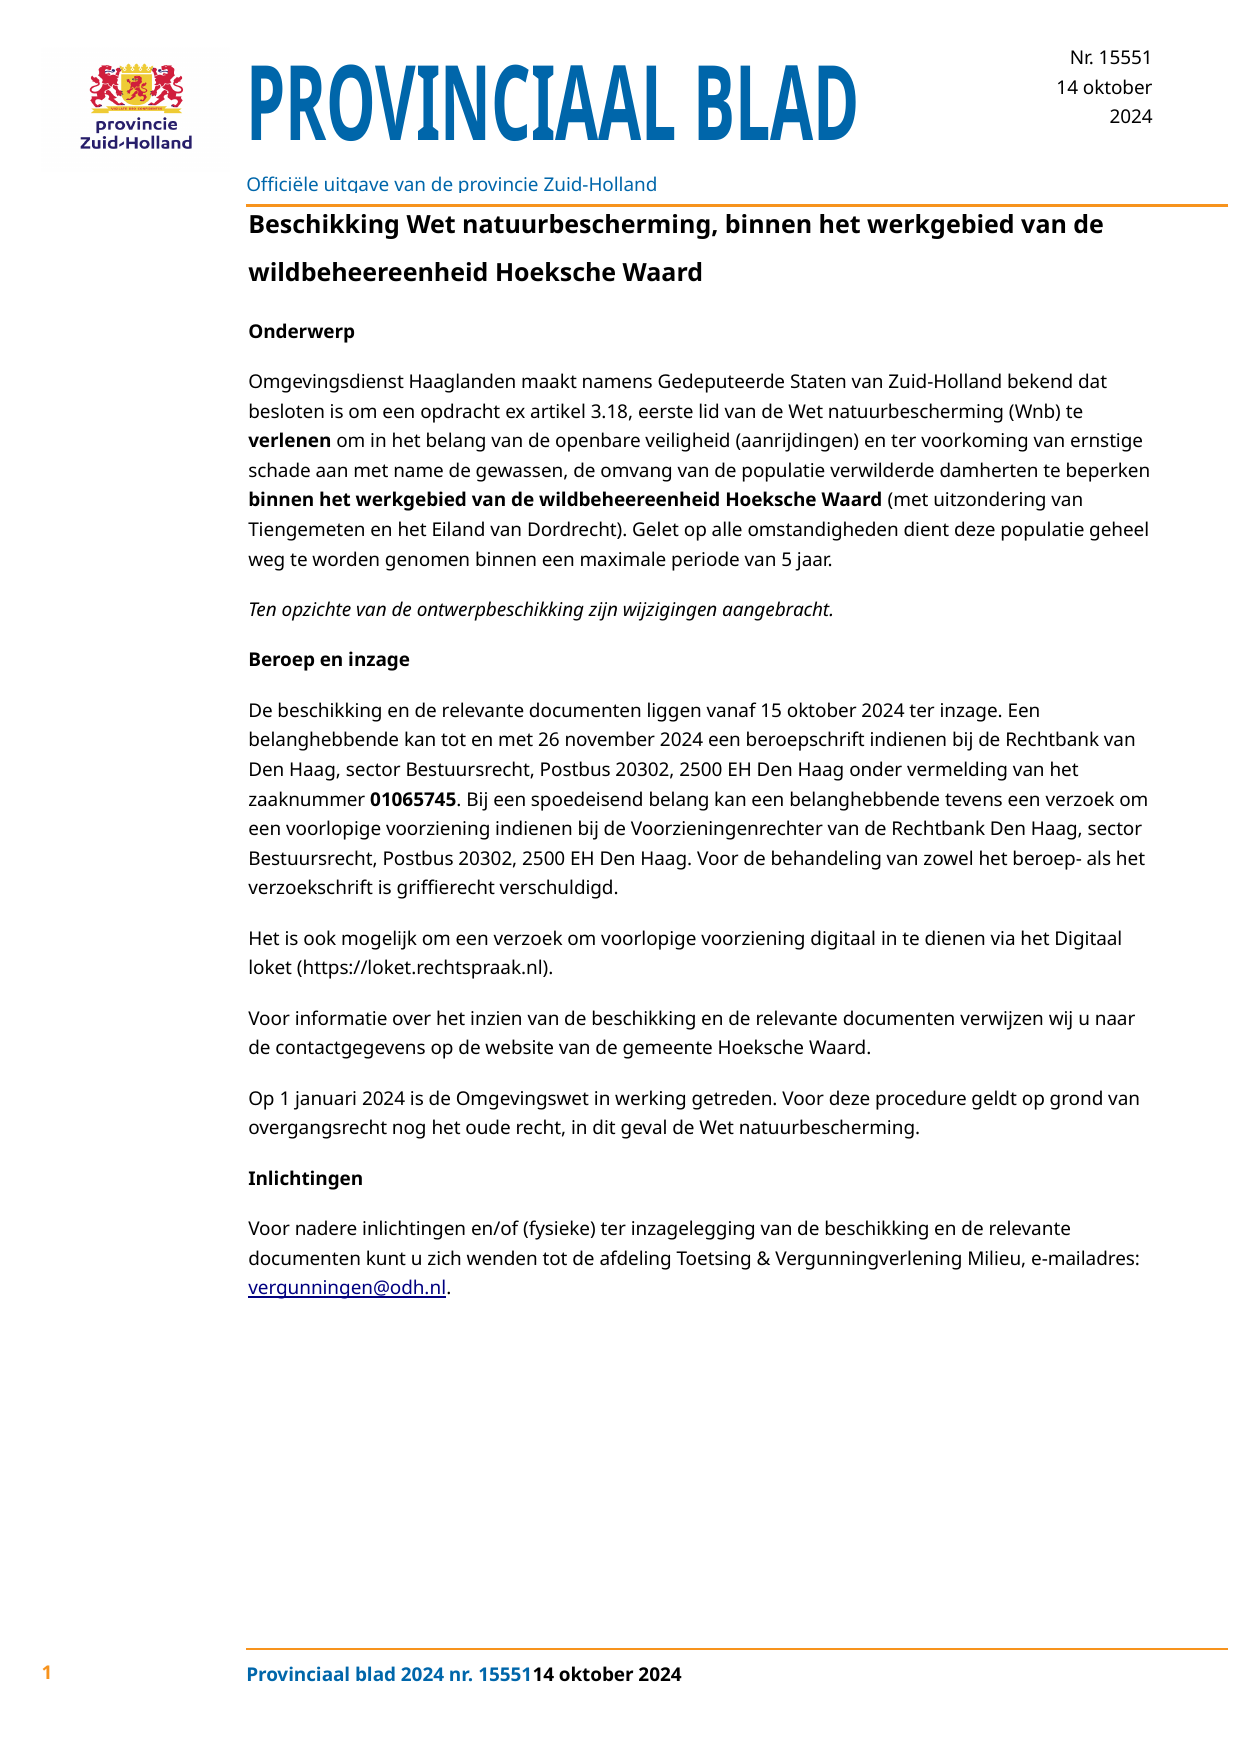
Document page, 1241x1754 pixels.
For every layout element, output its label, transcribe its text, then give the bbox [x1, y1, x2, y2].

text Op 1 januari 2024 is de Omgevingswet in werking getreden. Voor deze procedure geldt op grond van overgangsrecht nog het oude recht, in dit geval de Wet natuurbescherming. [248, 1085, 1152, 1140]
text De beschikking en de relevante documenten liggen vanaf 15 oktober 2024 ter inzage. Een belanghebbende kan tot en met 26 november 2024 een beroepschrift indienen bij de Rechtbank van Den Haag, sector Bestuursrecht, Postbus 20302, 2500 EH Den Haag onder vermelding van het zaaknummer 01065745. Bij een spoedeisend belang kan een belanghebbende tevens een verzoek om een voorlopige voorziening indienen bij de Voorzieningenrechter van de Rechtbank Den Haag, sector Bestuursrecht, Postbus 20302, 2500 EH Den Haag. Voor de behandeling van zowel het beroep- als het verzoekschrift is griffierecht verschuldigd. [248, 697, 1152, 900]
text Het is ook mogelijk om een verzoek om voorlopige voorziening digitaal in te dienen via het Digitaal loket (https://loket.rechtspraak.nl). [248, 925, 1152, 980]
text Beroep en inzage [248, 647, 1152, 672]
picture [41, 47, 231, 172]
text Voor informatie over het inzien van de beschikking en de relevante documenten verwijzen wij u naar de contactgegevens op de website van de gemeente Hoeksche Waard. [248, 1005, 1152, 1060]
text Beschikking Wet natuurbescherming, binnen het werkgebied van de wildbeheereenheid Hoeksche Waard [248, 207, 1152, 288]
text Omgevingsdienst Haaglanden maakt namens Gedeputeerde Staten van Zuid-Holland bekend dat besloten is om een opdracht ex artikel 3.18, eerste lid van de Wet natuurbescherming (Wnb) te verlenen om in het belang van de openbare veiligheid (aanrijdingen) en ter voorkoming van ernstige schade aan met name de gewassen, de omvang van de populatie verwilderde damherten te beperken binnen het werkgebied van de wildbeheereenheid Hoeksche Waard (met uitzondering van Tiengemeten en het Eiland van Dordrecht). Gelet op alle omstandigheden dient deze populatie geheel weg te worden genomen binnen een maximale periode van 5 jaar. [248, 368, 1152, 572]
text Onderwerp [248, 318, 1152, 344]
text Inlichtingen [248, 1165, 1152, 1191]
text Ten opzichte van de ontwerpbeschikking zijn wijzigingen aangebracht. [248, 596, 1152, 622]
text Voor nadere inlichtingen en/of (fysieke) ter inzagelegging van de beschikking en de relevante documenten kunt u zich wenden tot de afdeling Toetsing & Vergunningverlening Milieu, e-mailadres: vergunningen@odh.nl. [248, 1215, 1152, 1300]
